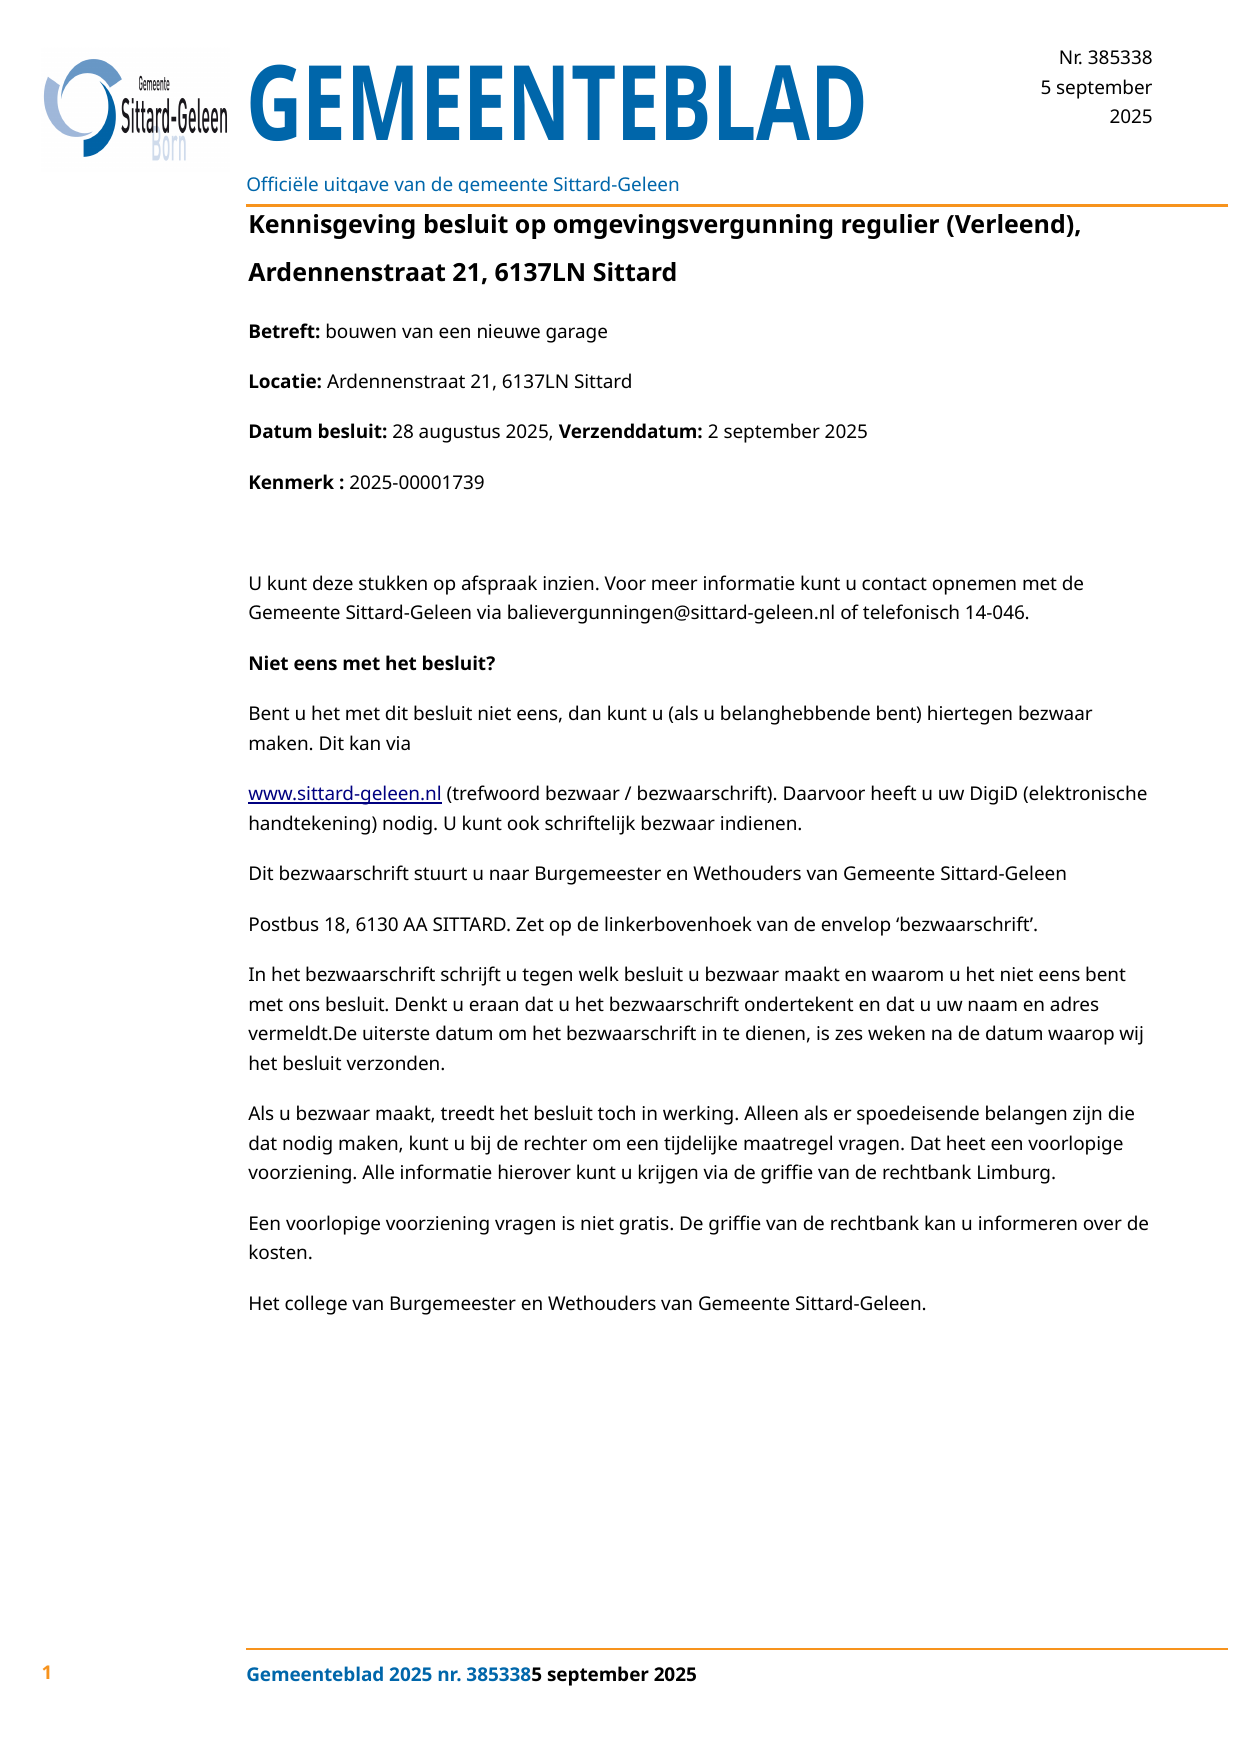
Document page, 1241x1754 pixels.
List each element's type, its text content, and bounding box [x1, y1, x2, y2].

text Kenmerk : 2025-00001739 [248, 469, 1152, 495]
text Als u bezwaar maakt, treedt het besluit toch in werking. Alleen als er spoedeisende belangen zijn die dat nodig maken, kunt u bij de rechter om een tijdelijke maatregel vragen. Dat heet een voorlopige voorziening. Alle informatie hierover kunt u krijgen via de griffie van de rechtbank Limburg. [248, 1100, 1152, 1185]
text www.sittard-geleen.nl (trefwoord bezwaar / bezwaarschrift). Daarvoor heeft u uw DigiD (elektronische handtekening) nodig. U kunt ook schriftelijk bezwaar indienen. [248, 780, 1152, 836]
text In het bezwaarschrift schrijft u tegen welk besluit u bezwaar maakt en waarom u het niet eens bent met ons besluit. Denkt u eraan dat u het bezwaarschrift ondertekent en dat u uw naam en adres vermeldt.De uiterste datum om het bezwaarschrift in te dienen, is zes weken na de datum waarop wij het besluit verzonden. [248, 961, 1152, 1076]
text Niet eens met het besluit? [248, 650, 1152, 676]
text Betreft: bouwen van een nieuwe garage [248, 318, 1152, 344]
text Datum besluit: 28 augustus 2025, Verzenddatum: 2 september 2025 [248, 419, 1152, 444]
text Het college van Burgemeester en Wethouders van Gemeente Sittard-Geleen. [248, 1290, 1152, 1316]
text Kennisgeving besluit op omgevingsvergunning regulier (Verleend), Ardennenstraat 21, 6137LN Sittard [248, 207, 1152, 288]
text Een voorlopige voorziening vragen is niet gratis. De griffie van de rechtbank kan u informeren over de kosten. [248, 1210, 1152, 1265]
text Dit bezwaarschrift stuurt u naar Burgemeester en Wethouders van Gemeente Sittard-Geleen [248, 860, 1152, 886]
text U kunt deze stukken op afspraak inzien. Voor meer informatie kunt u contact opnemen met de Gemeente Sittard-Geleen via balievergunningen@sittard-geleen.nl of telefonisch 14-046. [248, 570, 1152, 625]
text Postbus 18, 6130 AA SITTARD. Zet op de linkerbovenhoek van de envelop ‘bezwaarschrift’. [248, 911, 1152, 937]
picture [41, 47, 231, 172]
text Locatie: Ardennenstraat 21, 6137LN Sittard [248, 368, 1152, 394]
text Bent u het met dit besluit niet eens, dan kunt u (als u belanghebbende bent) hiertegen bezwaar maken. Dit kan via [248, 700, 1152, 756]
